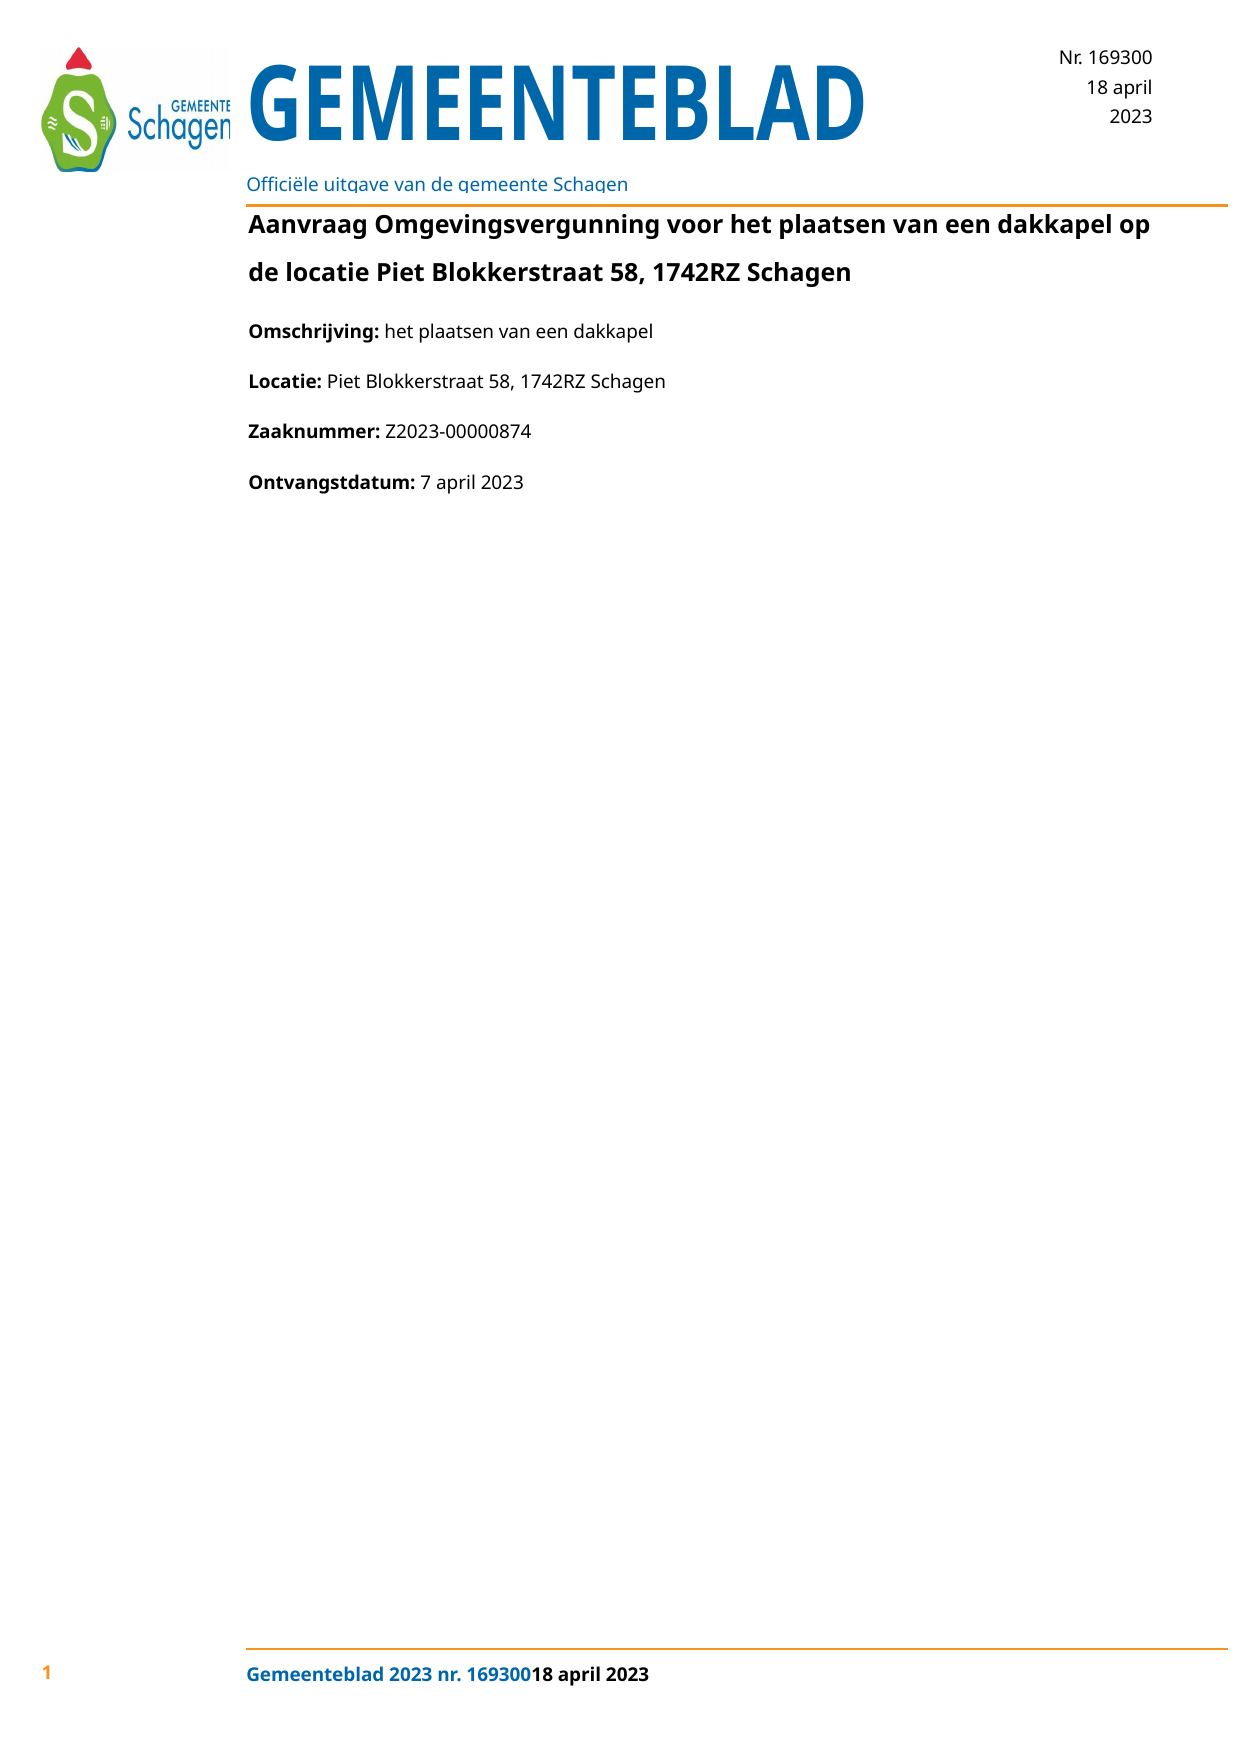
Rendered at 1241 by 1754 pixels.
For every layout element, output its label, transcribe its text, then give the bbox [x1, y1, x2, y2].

text Locatie: Piet Blokkerstraat 58, 1742RZ Schagen [248, 368, 1152, 394]
picture [41, 47, 231, 172]
text Aanvraag Omgevingsvergunning voor het plaatsen van een dakkapel op de locatie Piet Blokkerstraat 58, 1742RZ Schagen [248, 207, 1152, 288]
text Zaaknummer: Z2023-00000874 [248, 419, 1152, 444]
text Ontvangstdatum: 7 april 2023 [248, 469, 1152, 495]
text Omschrijving: het plaatsen van een dakkapel [248, 318, 1152, 344]
